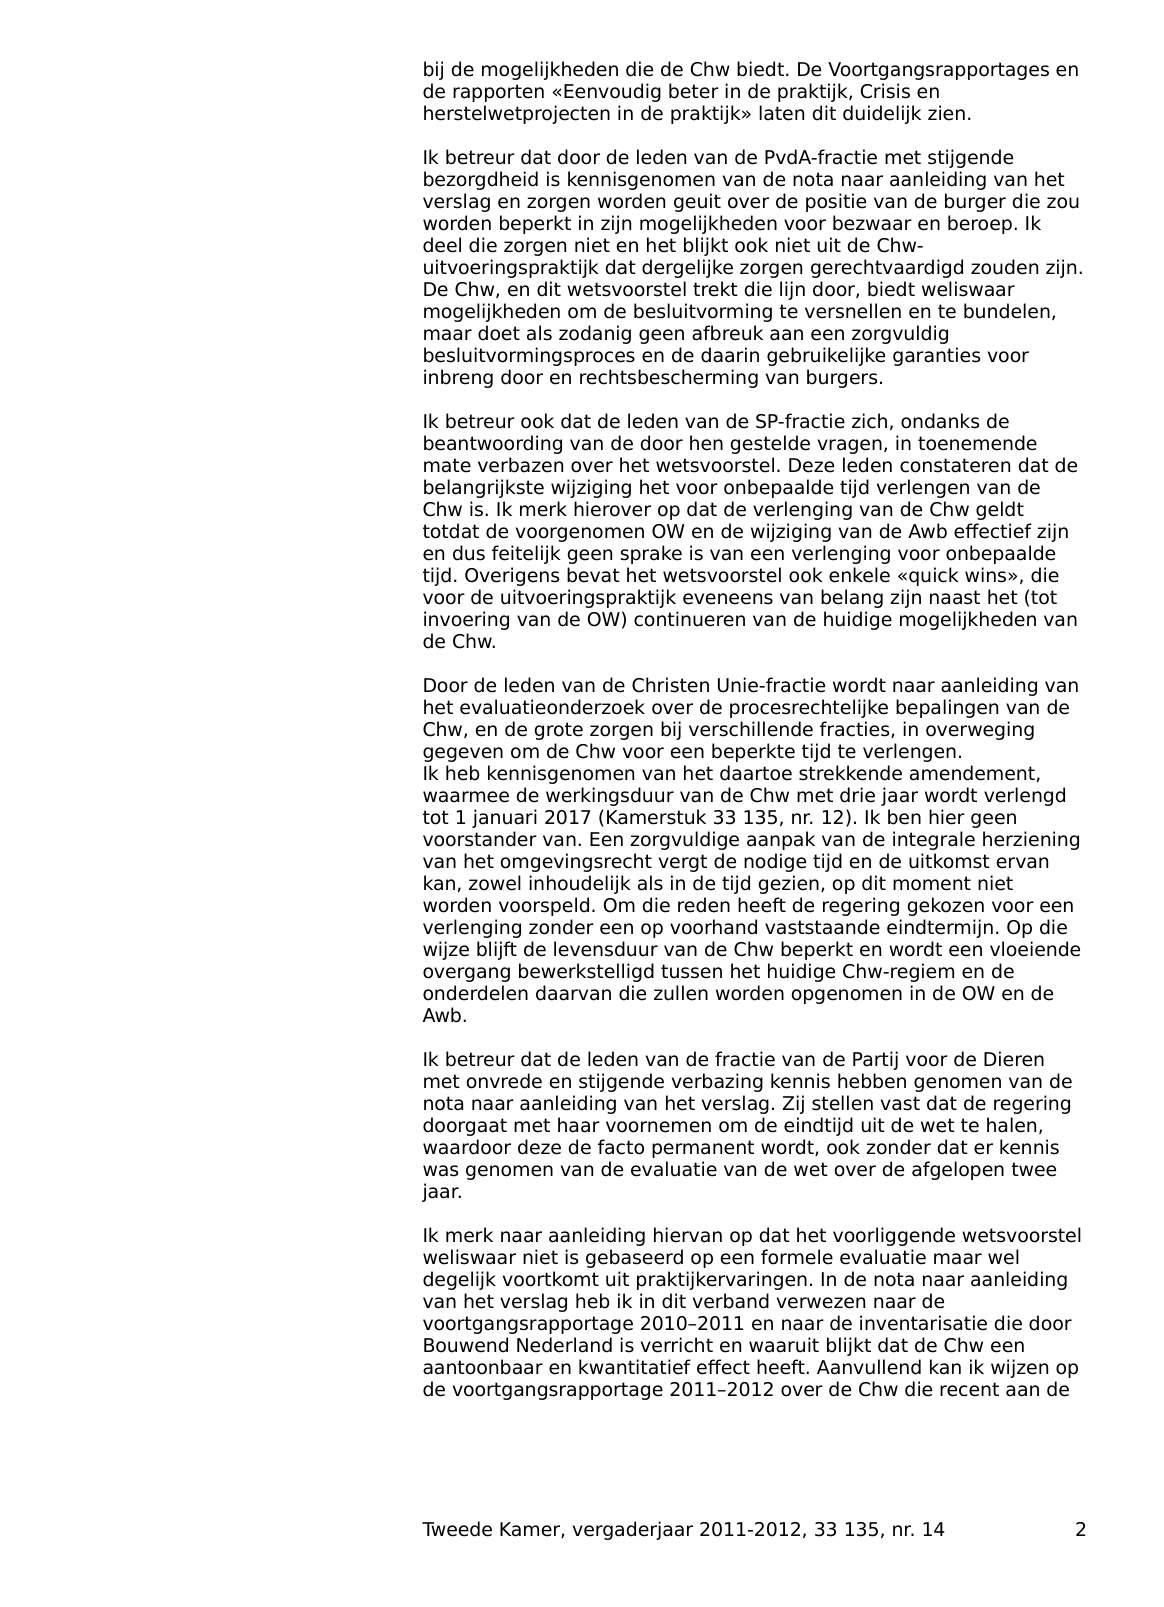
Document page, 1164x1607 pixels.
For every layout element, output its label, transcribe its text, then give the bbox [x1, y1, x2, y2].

text Ik betreur ook dat de leden van de SP-fractie zich, ondanks de beantwoording van de door hen gestelde vragen, in toenemende mate verbazen over het wetsvoorstel. Deze leden constateren dat de belangrijkste wijziging het voor onbepaalde tijd verlengen van de Chw is. Ik merk hierover op dat de verlenging van de Chw geldt totdat de voorgenomen OW en de wijziging van de Awb effectief zijn en dus feitelijk geen sprake is van een verlenging voor onbepaalde tijd. Overigens bevat het wetsvoorstel ook enkele «quick wins», die voor de uitvoeringspraktijk eveneens van belang zijn naast het (tot invoering van de OW) continueren van de huidige mogelijkheden van de Chw. [422, 411, 1087, 653]
text Ik heb kennisgenomen van het daartoe strekkende amendement, waarmee de werkingsduur van de Chw met drie jaar wordt verlengd tot 1 januari 2017 (Kamerstuk 33 135, nr. 12). Ik ben hier geen voorstander van. Een zorgvuldige aanpak van de integrale herziening van het omgevingsrecht vergt de nodige tijd en de uitkomst ervan kan, zowel inhoudelijk als in de tijd gezien, op dit moment niet worden voorspeld. Om die reden heeft de regering gekozen voor een verlenging zonder een op voorhand vaststaande eindtermijn. Op die wijze blijft de levensduur van de Chw beperkt en wordt een vloeiende overgang bewerkstelligd tussen het huidige Chw-regiem en de onderdelen daarvan die zullen worden opgenomen in de OW en de Awb. [422, 763, 1087, 1027]
text bij de mogelijkheden die de Chw biedt. De Voortgangsrapportages en de rapporten «Eenvoudig beter in de praktijk, Crisis en herstelwetprojecten in de praktijk» laten dit duidelijk zien. [422, 59, 1087, 125]
text Door de leden van de Christen Unie-fractie wordt naar aanleiding van het evaluatieonderzoek over de procesrechtelijke bepalingen van de Chw, en de grote zorgen bij verschillende fracties, in overweging gegeven om de Chw voor een beperkte tijd te verlengen. [422, 675, 1087, 763]
text Ik betreur dat door de leden van de PvdA-fractie met stijgende bezorgdheid is kennisgenomen van de nota naar aanleiding van het verslag en zorgen worden geuit over de positie van de burger die zou worden beperkt in zijn mogelijkheden voor bezwaar en beroep. Ik deel die zorgen niet en het blijkt ook niet uit de Chw-uitvoeringspraktijk dat dergelijke zorgen gerechtvaardigd zouden zijn. De Chw, en dit wetsvoorstel trekt die lijn door, biedt weliswaar mogelijkheden om de besluitvorming te versnellen en te bundelen, maar doet als zodanig geen afbreuk aan een zorgvuldig besluitvormingsproces en de daarin gebruikelijke garanties voor inbreng door en rechtsbescherming van burgers. [422, 147, 1087, 389]
text Ik betreur dat de leden van de fractie van de Partij voor de Dieren met onvrede en stijgende verbazing kennis hebben genomen van de nota naar aanleiding van het verslag. Zij stellen vast dat de regering doorgaat met haar voornemen om de eindtijd uit de wet te halen, waardoor deze de facto permanent wordt, ook zonder dat er kennis was genomen van de evaluatie van de wet over de afgelopen twee jaar. [422, 1049, 1087, 1203]
text Ik merk naar aanleiding hiervan op dat het voorliggende wetsvoorstel weliswaar niet is gebaseerd op een formele evaluatie maar wel degelijk voortkomt uit praktijkervaringen. In de nota naar aanleiding van het verslag heb ik in dit verband verwezen naar de voortgangsrapportage 2010–2011 en naar de inventarisatie die door Bouwend Nederland is verricht en waaruit blijkt dat de Chw een aantoonbaar en kwantitatief effect heeft. Aanvullend kan ik wijzen op de voortgangsrapportage 2011–2012 over de Chw die recent aan de [422, 1225, 1087, 1401]
